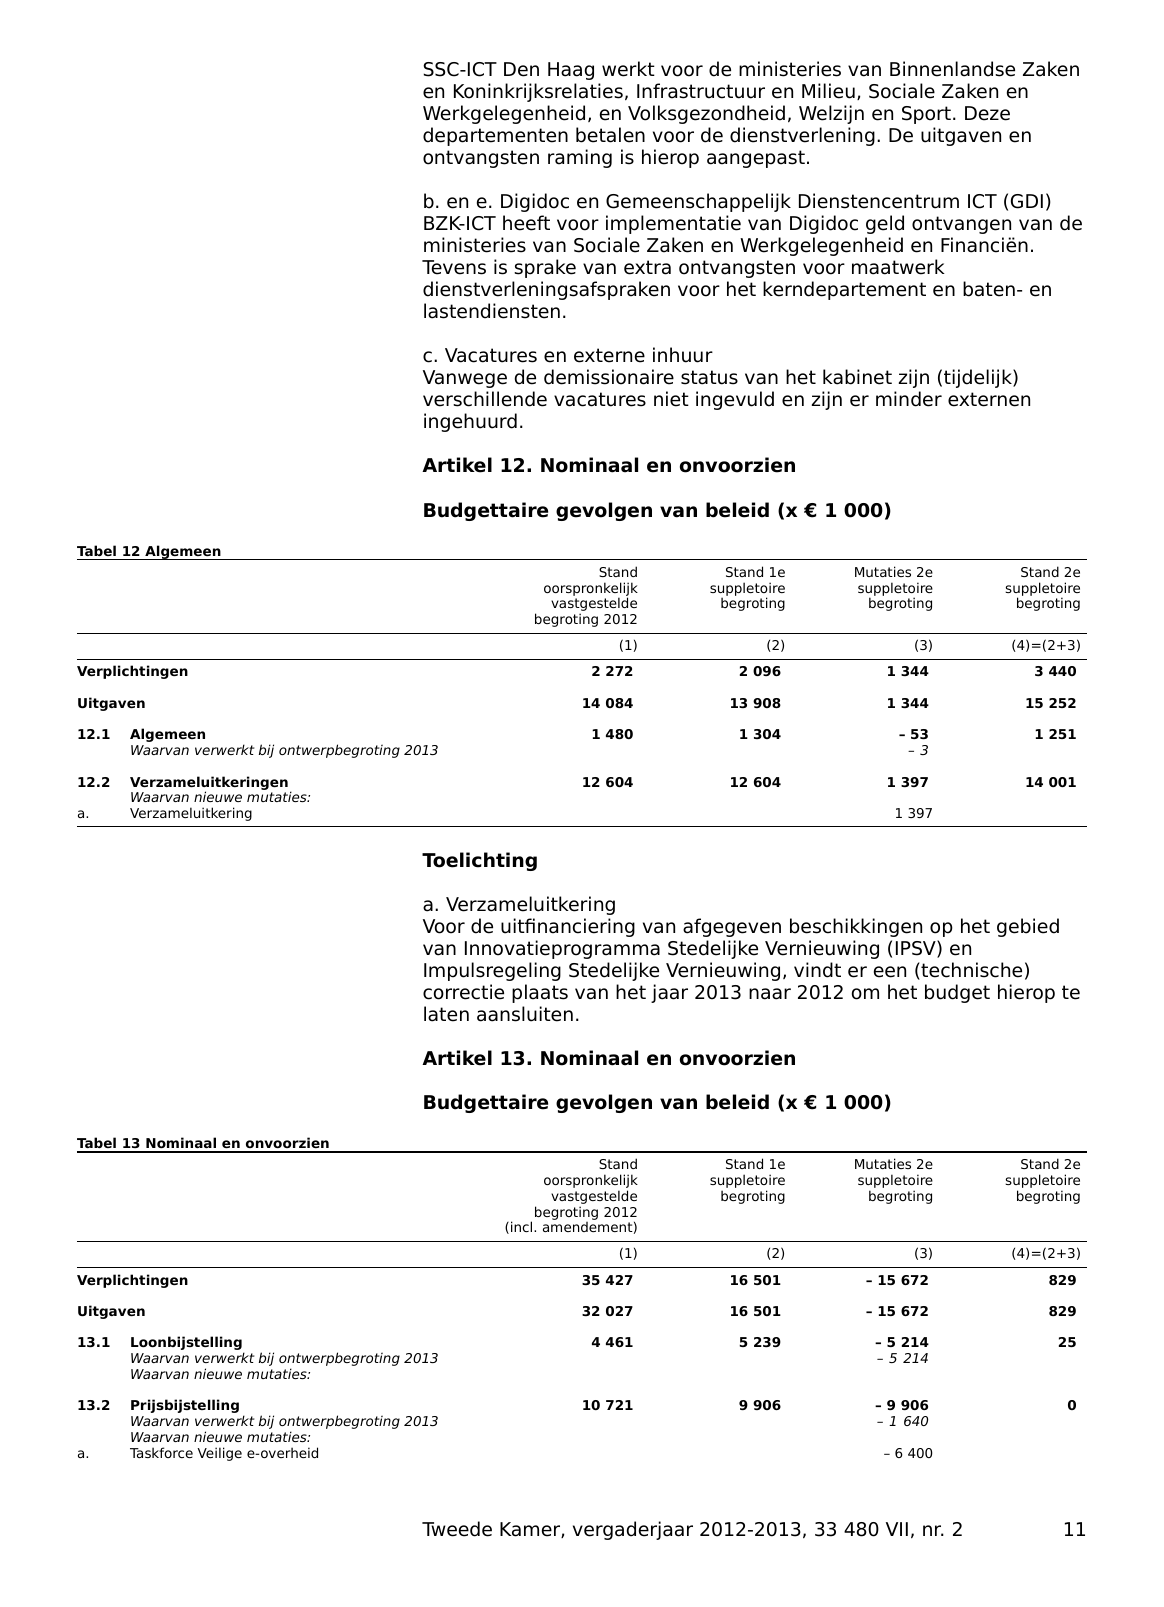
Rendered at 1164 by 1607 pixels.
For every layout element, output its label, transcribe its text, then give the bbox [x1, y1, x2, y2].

table_cell [496, 1414, 644, 1430]
table_cell [77, 711, 124, 727]
table_cell [496, 1383, 644, 1398]
table_cell [791, 680, 939, 696]
table_cell Stand 1e suppletoire begroting [644, 560, 791, 632]
table_cell a. [77, 806, 124, 826]
table_cell Waarvan verwerkt bij ontwerpbegroting 2013 [124, 1351, 496, 1367]
table_cell (4)=(2+3) [939, 634, 1087, 658]
table_cell [939, 1351, 1087, 1367]
table_cell [644, 1414, 791, 1430]
table_cell 12 604 [496, 774, 644, 790]
table_cell Prijsbijstelling [124, 1398, 496, 1414]
table_cell Taskforce Veilige e-overheid [124, 1445, 496, 1461]
table_cell [644, 759, 791, 774]
table_cell (4)=(2+3) [939, 1242, 1087, 1267]
table_cell 4 461 [496, 1335, 644, 1351]
table_cell [644, 680, 791, 696]
table_cell – 6 400 [791, 1445, 939, 1461]
text c. Vacatures en externe inhuur [422, 345, 1087, 367]
table_cell [124, 1153, 496, 1241]
table_cell 13.2 [77, 1398, 124, 1414]
table_cell [77, 1153, 124, 1241]
table_cell [791, 1367, 939, 1382]
subtitle Artikel 13. Nominaal en onvoorzien [422, 1048, 1087, 1070]
table_cell 12.1 [77, 727, 124, 743]
table_cell [644, 1351, 791, 1367]
table_cell 16 501 [644, 1304, 791, 1319]
table_cell [77, 1383, 124, 1398]
table_cell [791, 1430, 939, 1445]
table_cell [496, 1445, 644, 1461]
table_cell 14 084 [496, 696, 644, 711]
table_cell [644, 1430, 791, 1445]
table_cell 25 [939, 1335, 1087, 1351]
table_cell [496, 1351, 644, 1367]
table_cell [644, 790, 791, 806]
table_cell 3 440 [939, 660, 1087, 680]
table_cell 10 721 [496, 1398, 644, 1414]
table_cell 12.2 [77, 774, 124, 790]
table_cell 5 239 [644, 1335, 791, 1351]
table_cell 32 027 [496, 1304, 644, 1319]
table_cell [496, 1430, 644, 1445]
table_cell [77, 759, 124, 774]
table_cell [939, 790, 1087, 806]
table_cell – 15 672 [791, 1268, 939, 1288]
table_cell [124, 634, 496, 658]
table_cell [644, 1367, 791, 1382]
table_header Tabel 13 Nominaal en onvoorzien [77, 1136, 1087, 1151]
table_cell [939, 680, 1087, 696]
text SSC-ICT Den Haag werkt voor de ministeries van Binnenlandse Zaken en Koninkrijksrelaties, Infrastructuur en Milieu, Sociale Zaken en Werkgelegenheid, en Volksgezondheid, Welzijn en Sport. Deze departementen betalen voor de dienstverlening. De uitgaven en ontvangsten raming is hierop aangepast. [422, 59, 1087, 169]
table_cell 1 480 [496, 727, 644, 743]
table_cell [644, 806, 791, 826]
table_cell – 15 672 [791, 1304, 939, 1319]
table_cell 1 397 [791, 774, 939, 790]
table_cell [77, 560, 124, 632]
table_cell – 5 214 [791, 1335, 939, 1351]
table_cell [939, 743, 1087, 759]
text b. en e. Digidoc en Gemeenschappelijk Dienstencentrum ICT (GDI) [422, 191, 1087, 213]
table_cell (2) [644, 634, 791, 658]
text BZK-ICT heeft voor implementatie van Digidoc geld ontvangen van de ministeries van Sociale Zaken en Werkgelegenheid en Financiën. Tevens is sprake van extra ontvangsten voor maatwerk dienstverleningsafspraken voor het kerndepartement en baten- en lastendiensten. [422, 213, 1087, 323]
table_cell – 53 [791, 727, 939, 743]
table_cell 14 001 [939, 774, 1087, 790]
table_cell [77, 634, 124, 658]
table_cell [939, 1383, 1087, 1398]
table_cell [124, 1320, 496, 1335]
table_cell Uitgaven [77, 1304, 496, 1319]
table_cell Loonbijstelling [124, 1335, 496, 1351]
table_cell [77, 1430, 124, 1445]
table_header Tabel 12 Algemeen [77, 543, 1087, 559]
table_cell [791, 1288, 939, 1304]
table_cell (3) [791, 634, 939, 658]
table_cell [496, 680, 644, 696]
table_cell 35 427 [496, 1268, 644, 1288]
table_cell [644, 743, 791, 759]
table_cell (1) [496, 1242, 644, 1267]
table_cell Verzameluitkeringen [124, 774, 496, 790]
text Vanwege de demissionaire status van het kabinet zijn (tijdelijk) verschillende vacatures niet ingevuld en zijn er minder externen ingehuurd. [422, 367, 1087, 433]
table_cell 829 [939, 1268, 1087, 1288]
table_cell [496, 743, 644, 759]
table_cell Verzameluitkering [124, 806, 496, 826]
table_cell [644, 1383, 791, 1398]
table_cell 829 [939, 1304, 1087, 1319]
table_cell – 1 640 [791, 1414, 939, 1430]
table_cell [939, 1320, 1087, 1335]
table_cell Mutaties 2e suppletoire begroting [791, 560, 939, 632]
table_cell Stand oorspronkelijk vastgestelde begroting 2012 (incl. amendement) [496, 1153, 644, 1241]
table_cell 1 304 [644, 727, 791, 743]
table_cell Waarvan nieuwe mutaties: [124, 790, 496, 806]
table_cell [124, 1288, 496, 1304]
table_cell Waarvan verwerkt bij ontwerpbegroting 2013 [124, 743, 496, 759]
table_cell [939, 711, 1087, 727]
table_cell [124, 711, 496, 727]
table_cell Stand 2e suppletoire begroting [939, 560, 1087, 632]
table_cell [496, 790, 644, 806]
table_cell [496, 711, 644, 727]
table_cell – 3 [791, 743, 939, 759]
table_cell [791, 1383, 939, 1398]
table_cell (1) [496, 634, 644, 658]
table_cell 1 344 [791, 696, 939, 711]
table_cell Stand 1e suppletoire begroting [644, 1153, 791, 1241]
table_cell 1 344 [791, 660, 939, 680]
table_cell 1 397 [791, 806, 939, 826]
table_cell [77, 1288, 124, 1304]
table_cell [124, 680, 496, 696]
table_cell [496, 1367, 644, 1382]
subtitle Artikel 12. Nominaal en onvoorzien [422, 455, 1087, 477]
table_cell [77, 1242, 124, 1267]
table_cell [939, 1445, 1087, 1461]
table_cell [124, 1242, 496, 1267]
table_cell Waarvan nieuwe mutaties: [124, 1367, 496, 1382]
table_cell Verplichtingen [77, 1268, 496, 1288]
table_cell [496, 1288, 644, 1304]
table_cell [791, 711, 939, 727]
table_cell [644, 711, 791, 727]
table_cell [124, 560, 496, 632]
table_cell [77, 1320, 124, 1335]
text Voor de uitfinanciering van afgegeven beschikkingen op het gebied van Innovatieprogramma Stedelijke Vernieuwing (IPSV) en Impulsregeling Stedelijke Vernieuwing, vindt er een (technische) correctie plaats van het jaar 2013 naar 2012 om het budget hierop te laten aansluiten. [422, 916, 1087, 1026]
table_cell [939, 1414, 1087, 1430]
table_cell [496, 1320, 644, 1335]
subtitle Budgettaire gevolgen van beleid (x € 1 000) [422, 1092, 1087, 1114]
table_cell [77, 1414, 124, 1430]
table_cell [77, 1367, 124, 1382]
table_cell [496, 759, 644, 774]
subtitle Budgettaire gevolgen van beleid (x € 1 000) [422, 499, 1087, 521]
table_cell – 9 906 [791, 1398, 939, 1414]
table_cell 16 501 [644, 1268, 791, 1288]
table_cell 2 272 [496, 660, 644, 680]
table_cell (3) [791, 1242, 939, 1267]
table_cell Uitgaven [77, 696, 496, 711]
table_cell 1 251 [939, 727, 1087, 743]
table_cell [939, 1367, 1087, 1382]
table_cell Mutaties 2e suppletoire begroting [791, 1153, 939, 1241]
table_cell [496, 806, 644, 826]
table_cell [644, 1320, 791, 1335]
table_cell 2 096 [644, 660, 791, 680]
table_cell – 5 214 [791, 1351, 939, 1367]
table_cell [77, 1351, 124, 1367]
table_cell Waarvan verwerkt bij ontwerpbegroting 2013 [124, 1414, 496, 1430]
table_cell [791, 1320, 939, 1335]
table_cell [77, 743, 124, 759]
table_cell [644, 1445, 791, 1461]
table_cell [791, 790, 939, 806]
table_cell [644, 1288, 791, 1304]
table_cell [939, 1288, 1087, 1304]
table_cell [124, 759, 496, 774]
table_cell 12 604 [644, 774, 791, 790]
table_cell 0 [939, 1398, 1087, 1414]
table_cell [77, 680, 124, 696]
text a. Verzameluitkering [422, 894, 1087, 916]
table_cell Verplichtingen [77, 660, 496, 680]
table_cell 13.1 [77, 1335, 124, 1351]
table_cell 15 252 [939, 696, 1087, 711]
table_cell a. [77, 1445, 124, 1461]
table_cell Stand 2e suppletoire begroting [939, 1153, 1087, 1241]
table_cell Waarvan nieuwe mutaties: [124, 1430, 496, 1445]
table_cell [939, 759, 1087, 774]
table_cell 9 906 [644, 1398, 791, 1414]
table_cell [77, 790, 124, 806]
table_cell Algemeen [124, 727, 496, 743]
table_cell Stand oorspronkelijk vastgestelde begroting 2012 [496, 560, 644, 632]
table_cell [791, 759, 939, 774]
subtitle Toelichting [422, 849, 1087, 871]
table_cell [939, 806, 1087, 826]
table_cell [124, 1383, 496, 1398]
table_cell (2) [644, 1242, 791, 1267]
table_cell [939, 1430, 1087, 1445]
table_cell 13 908 [644, 696, 791, 711]
